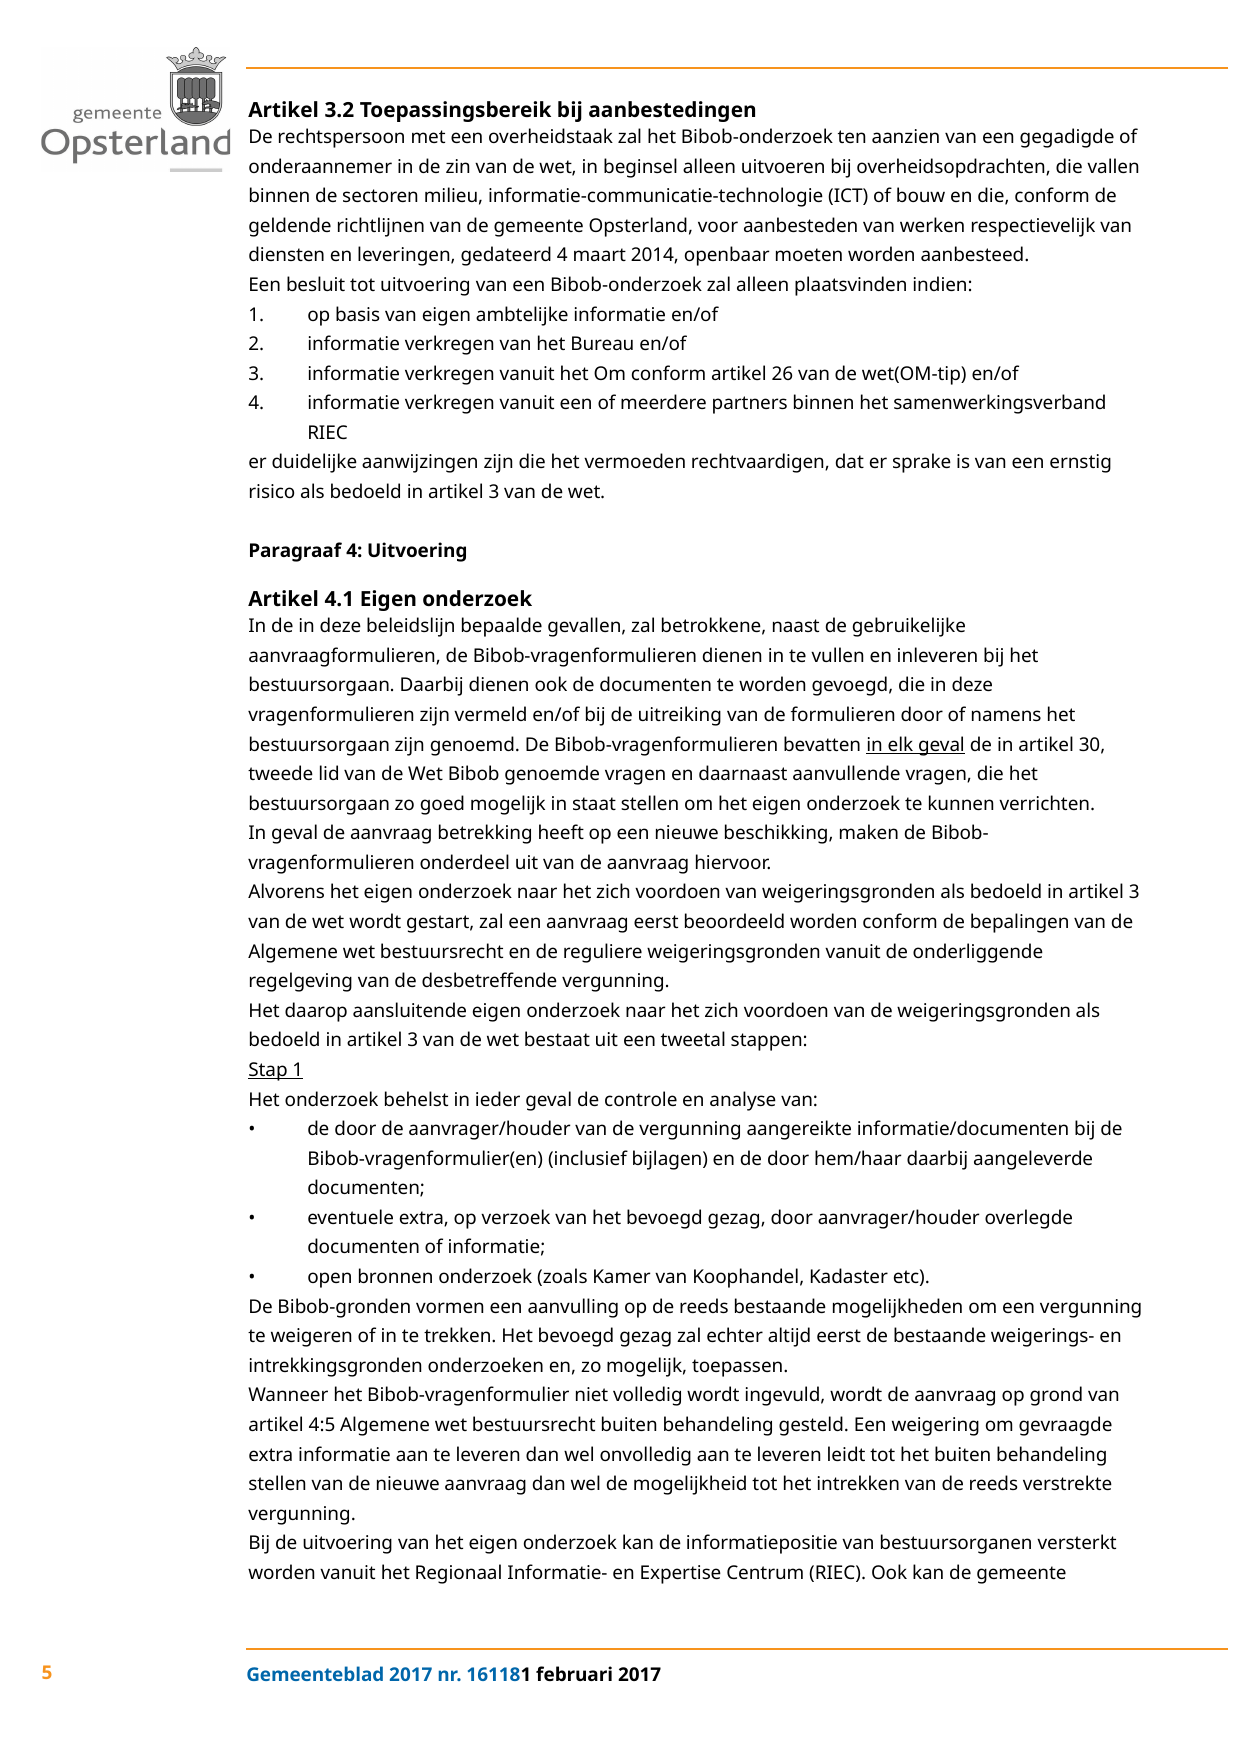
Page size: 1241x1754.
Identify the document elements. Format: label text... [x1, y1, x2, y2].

text In de in deze beleidslijn bepaalde gevallen, zal betrokkene, naast de gebruikelijke aanvraagformulieren, de Bibob-vragenformulieren dienen in te vullen en inleveren bij het bestuursorgaan. Daarbij dienen ook de documenten te worden gevoegd, die in deze vragenformulieren zijn vermeld en/of bij de uitreiking van de formulieren door of namens het bestuursorgaan zijn genoemd. De Bibob-vragenformulieren bevatten in elk geval de in artikel 30, tweede lid van de Wet Bibob genoemde vragen en daarnaast aanvullende vragen, die het bestuursorgaan zo goed mogelijk in staat stellen om het eigen onderzoek te kunnen verrichten. [248, 612, 1152, 816]
text Wanneer het Bibob-vragenformulier niet volledig wordt ingevuld, wordt de aanvraag op grond van artikel 4:5 Algemene wet bestuursrecht buiten behandeling gesteld. Een weigering om gevraagde extra informatie aan te leveren dan wel onvolledig aan te leveren leidt tot het buiten behandeling stellen van de nieuwe aanvraag dan wel de mogelijkheid tot het intrekken van de reeds verstrekte vergunning. [248, 1382, 1152, 1526]
text er duidelijke aanwijzingen zijn die het vermoeden rechtvaardigen, dat er sprake is van een ernstig risico als bedoeld in artikel 3 van de wet. [248, 449, 1152, 504]
text Het daarop aansluitende eigen onderzoek naar het zich voordoen van de weigeringsgronden als bedoeld in artikel 3 van de wet bestaat uit een tweetal stappen: [248, 997, 1152, 1052]
list op basis van eigen ambtelijke informatie en/of [248, 301, 1152, 326]
list de door de aanvrager/houder van de vergunning aangereikte informatie/documenten bij de Bibob-vragenformulier(en) (inclusief bijlagen) en de door hem/haar daarbij aangeleverde documenten; [248, 1115, 1152, 1200]
text De Bibob-gronden vormen een aanvulling op de reeds bestaande mogelijkheden om een vergunning te weigeren of in te trekken. Het bevoegd gezag zal echter altijd eerst de bestaande weigerings- en intrekkingsgronden onderzoeken en, zo mogelijk, toepassen. [248, 1293, 1152, 1378]
list informatie verkregen van het Bureau en/of [248, 330, 1152, 356]
list informatie verkregen vanuit een of meerdere partners binnen het samenwerkingsverband RIEC [248, 389, 1152, 445]
text Alvorens het eigen onderzoek naar het zich voordoen van weigeringsgronden als bedoeld in artikel 3 van de wet wordt gestart, zal een aanvraag eerst beoordeeld worden conform de bepalingen van de Algemene wet bestuursrecht en de reguliere weigeringsgronden vanuit de onderliggende regelgeving van de desbetreffende vergunning. [248, 879, 1152, 993]
list eventuele extra, op verzoek van het bevoegd gezag, door aanvrager/houder overlegde documenten of informatie; [248, 1204, 1152, 1259]
list open bronnen onderzoek (zoals Kamer van Koophandel, Kadaster etc). [248, 1263, 1152, 1289]
picture [41, 47, 231, 172]
text Stap 1 [248, 1056, 1152, 1082]
text Een besluit tot uitvoering van een Bibob-onderzoek zal alleen plaatsvinden indien: [248, 271, 1152, 297]
text Artikel 3.2 Toepassingsbereik bij aanbestedingen [248, 95, 1152, 123]
text Artikel 4.1 Eigen onderzoek [248, 584, 1152, 612]
text In geval de aanvraag betrekking heeft op een nieuwe beschikking, maken de Bibob-vragenformulieren onderdeel uit van de aanvraag hiervoor. [248, 819, 1152, 875]
text Het onderzoek behelst in ieder geval de controle en analyse van: [248, 1086, 1152, 1111]
text De rechtspersoon met een overheidstaak zal het Bibob-onderzoek ten aanzien van een gegadigde of onderaannemer in de zin van de wet, in beginsel alleen uitvoeren bij overheidsopdrachten, die vallen binnen de sectoren milieu, informatie-communicatie-technologie (ICT) of bouw en die, conform de geldende richtlijnen van de gemeente Opsterland, voor aanbesteden van werken respectievelijk van diensten en leveringen, gedateerd 4 maart 2014, openbaar moeten worden aanbesteed. [248, 123, 1152, 267]
text Paragraaf 4: Uitvoering [248, 537, 1152, 563]
text Bij de uitvoering van het eigen onderzoek kan de informatiepositie van bestuursorganen versterkt worden vanuit het Regionaal Informatie- en Expertise Centrum (RIEC). Ook kan de gemeente [248, 1529, 1152, 1585]
list informatie verkregen vanuit het Om conform artikel 26 van de wet(OM-tip) en/of [248, 360, 1152, 386]
